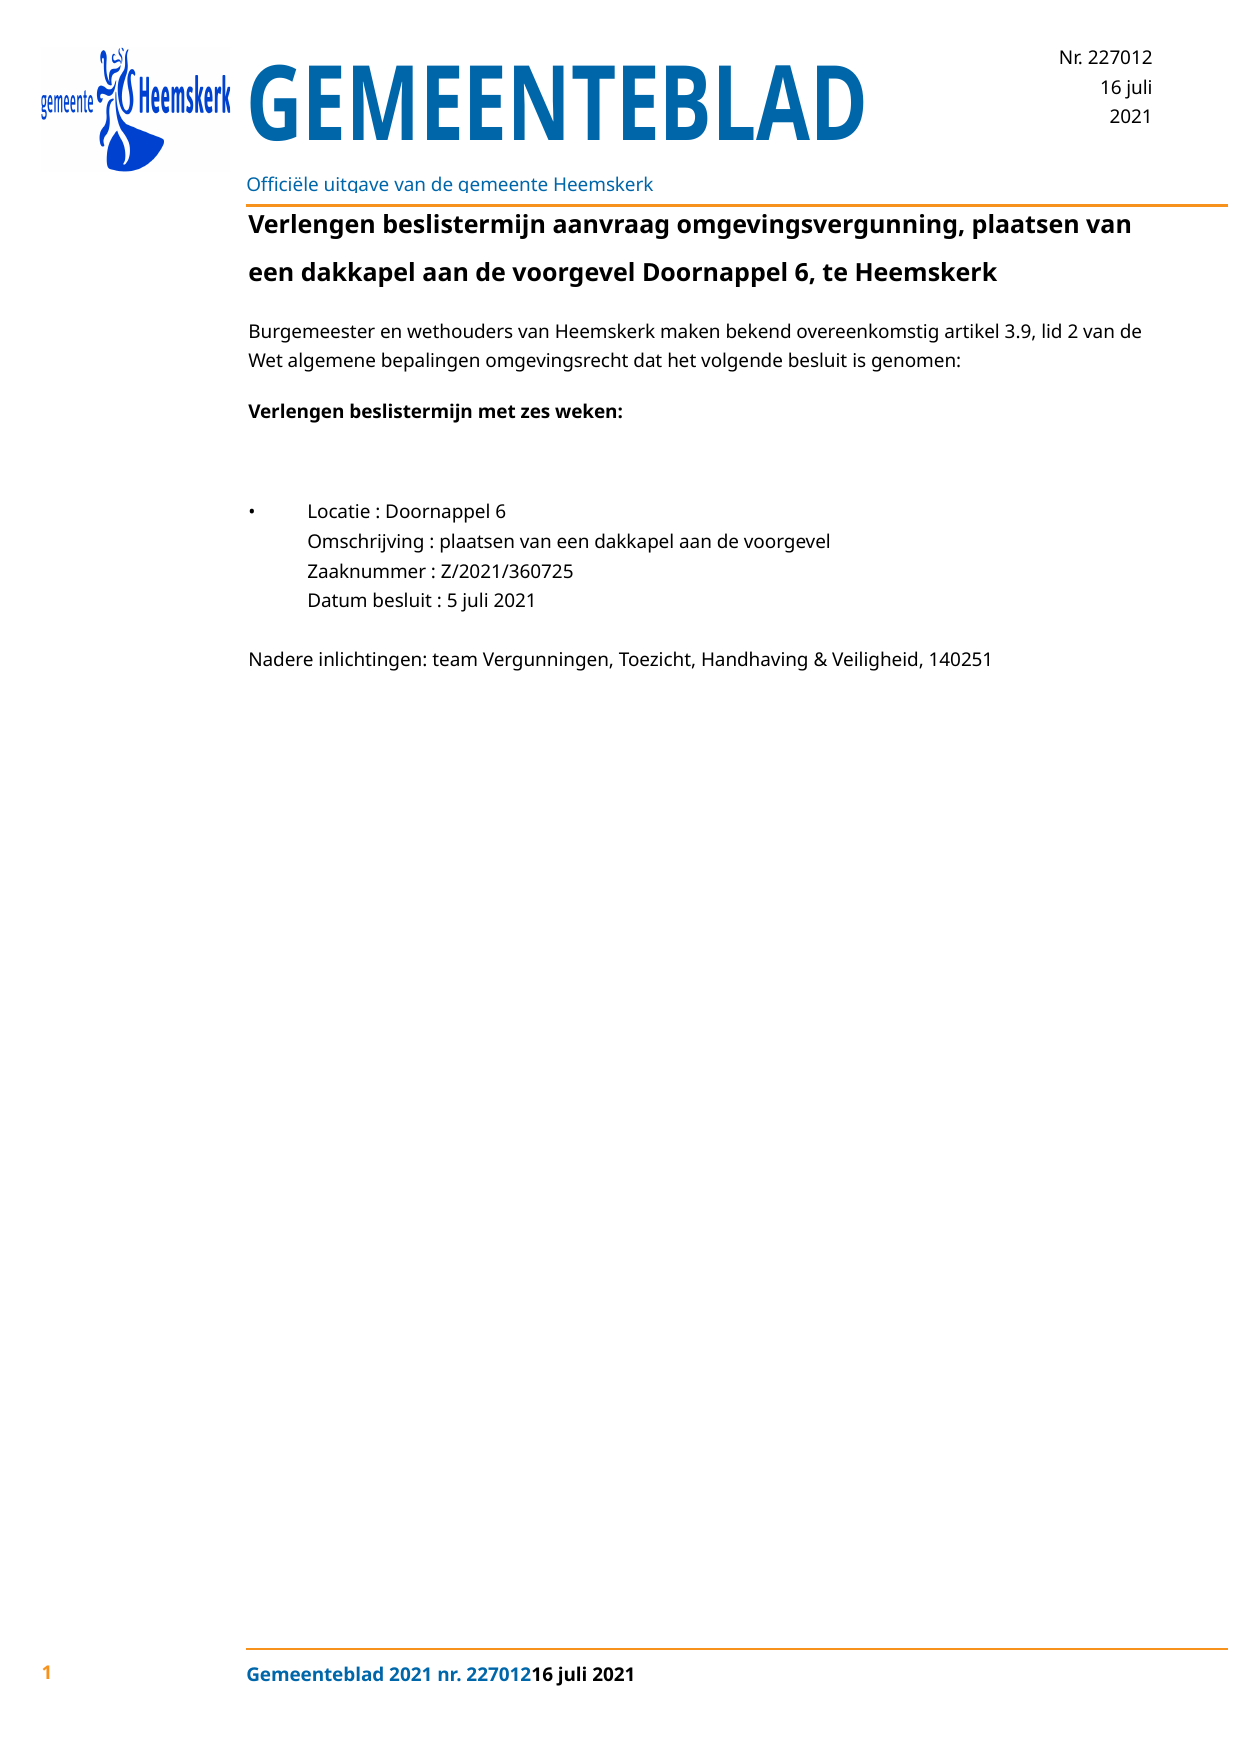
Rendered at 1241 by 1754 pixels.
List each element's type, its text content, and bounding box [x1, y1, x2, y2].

list Zaaknummer : Z/2021/360725 [248, 558, 1152, 584]
text Nadere inlichtingen: team Vergunningen, Toezicht, Handhaving & Veiligheid, 140251 [248, 647, 1152, 672]
text Verlengen beslistermijn aanvraag omgevingsvergunning, plaatsen van een dakkapel aan de voorgevel Doornappel 6, te Heemskerk [248, 207, 1152, 288]
list Datum besluit : 5 juli 2021 [248, 587, 1152, 613]
picture [41, 47, 231, 172]
text Burgemeester en wethouders van Heemskerk maken bekend overeenkomstig artikel 3.9, lid 2 van de Wet algemene bepalingen omgevingsrecht dat het volgende besluit is genomen: [248, 318, 1152, 373]
list Locatie : Doornappel 6 [248, 499, 1152, 524]
text Verlengen beslistermijn met zes weken: [248, 398, 1152, 424]
list Omschrijving : plaatsen van een dakkapel aan de voorgevel [248, 528, 1152, 554]
